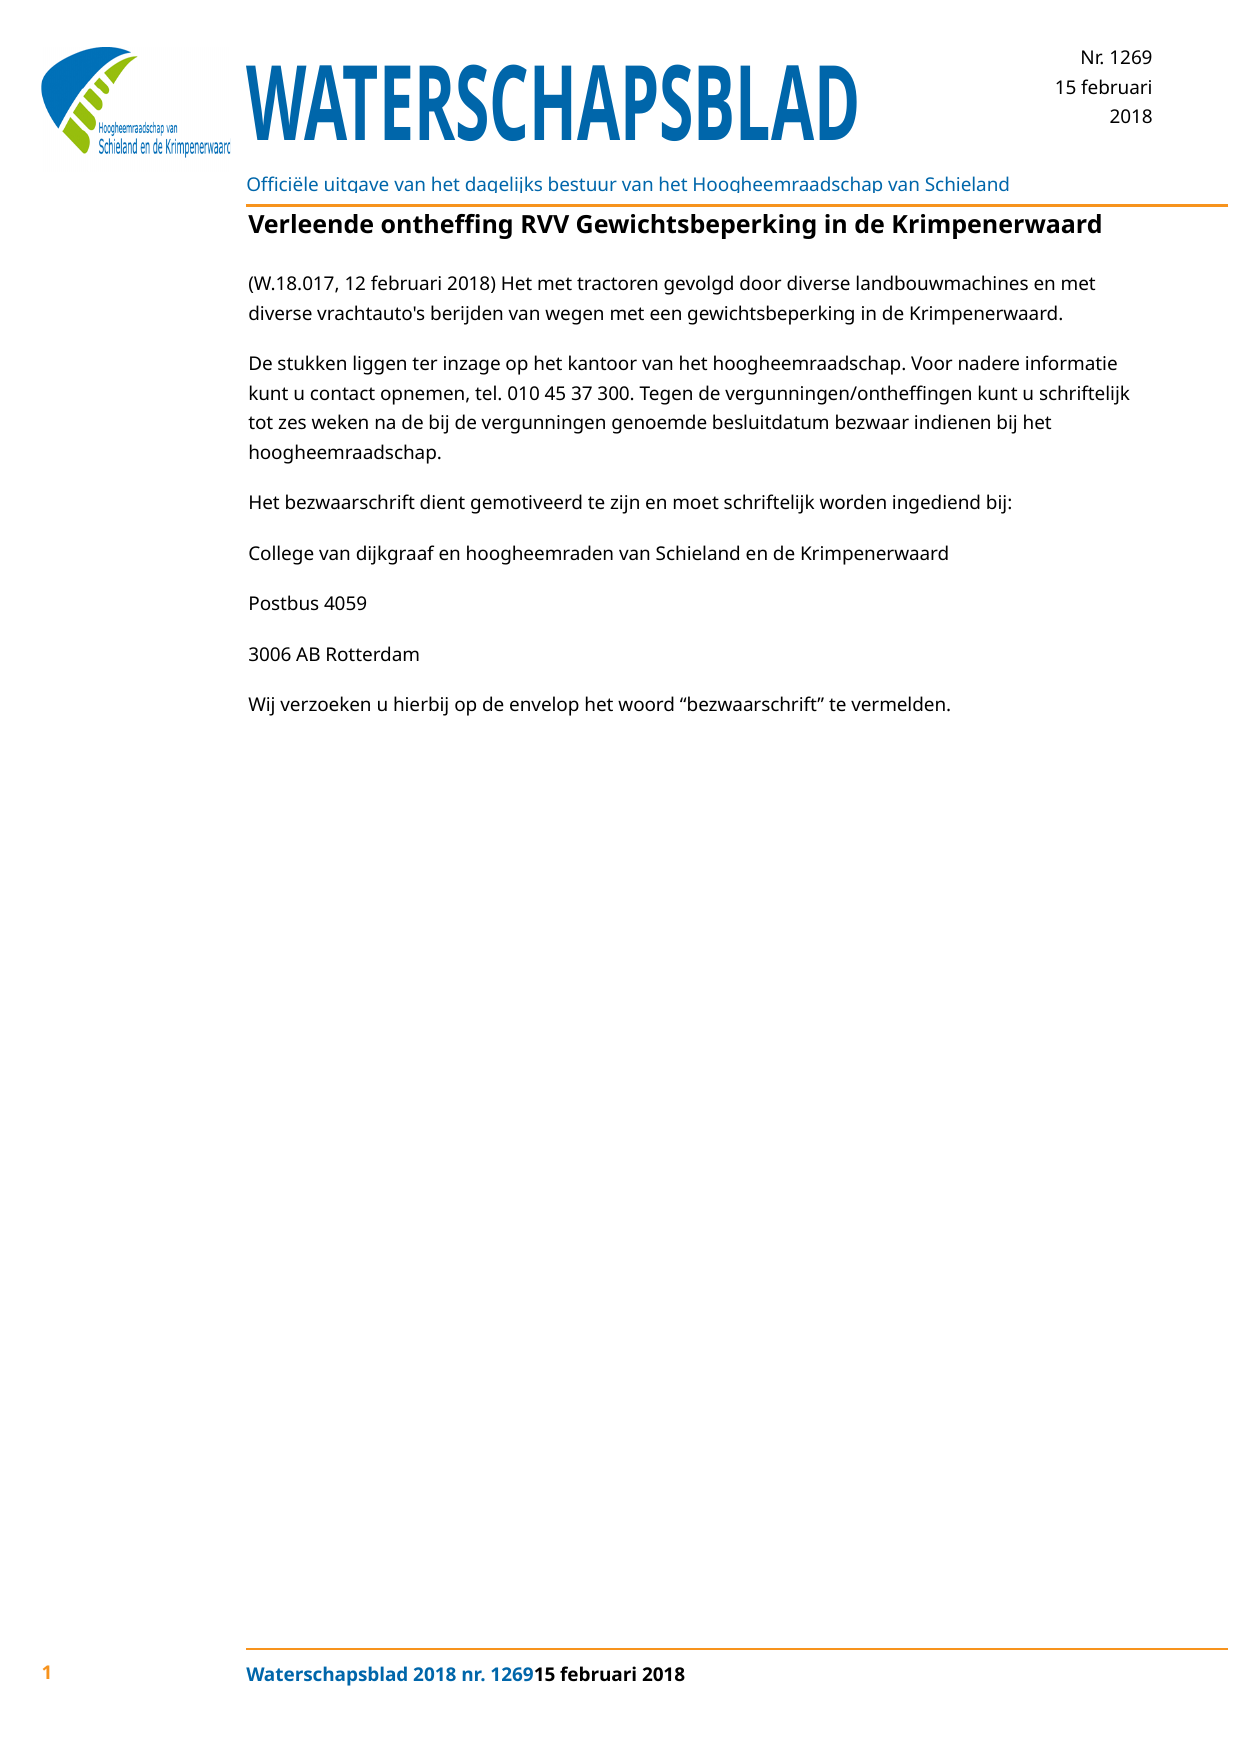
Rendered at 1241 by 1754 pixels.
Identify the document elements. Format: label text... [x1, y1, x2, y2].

text Postbus 4059 [248, 590, 1152, 616]
text 3006 AB Rotterdam [248, 641, 1152, 666]
text College van dijkgraaf en hoogheemraden van Schieland en de Krimpenerwaard [248, 540, 1152, 566]
picture [41, 47, 231, 172]
text Verleende ontheffing RVV Gewichtsbeperking in de Krimpenerwaard [248, 207, 1152, 241]
text Wij verzoeken u hierbij op de envelop het woord “bezwaarschrift” te vermelden. [248, 691, 1152, 717]
text (W.18.017, 12 februari 2018) Het met tractoren gevolgd door diverse landbouwmachines en met diverse vrachtauto's berijden van wegen met een gewichtsbeperking in de Krimpenerwaard. [248, 270, 1152, 326]
text De stukken liggen ter inzage op het kantoor van het hoogheemraadschap. Voor nadere informatie kunt u contact opnemen, tel. 010 45 37 300. Tegen de vergunningen/ontheffingen kunt u schriftelijk tot zes weken na de bij de vergunningen genoemde besluitdatum bezwaar indienen bij het hoogheemraadschap. [248, 350, 1152, 465]
text Het bezwaarschrift dient gemotiveerd te zijn en moet schriftelijk worden ingediend bij: [248, 489, 1152, 515]
